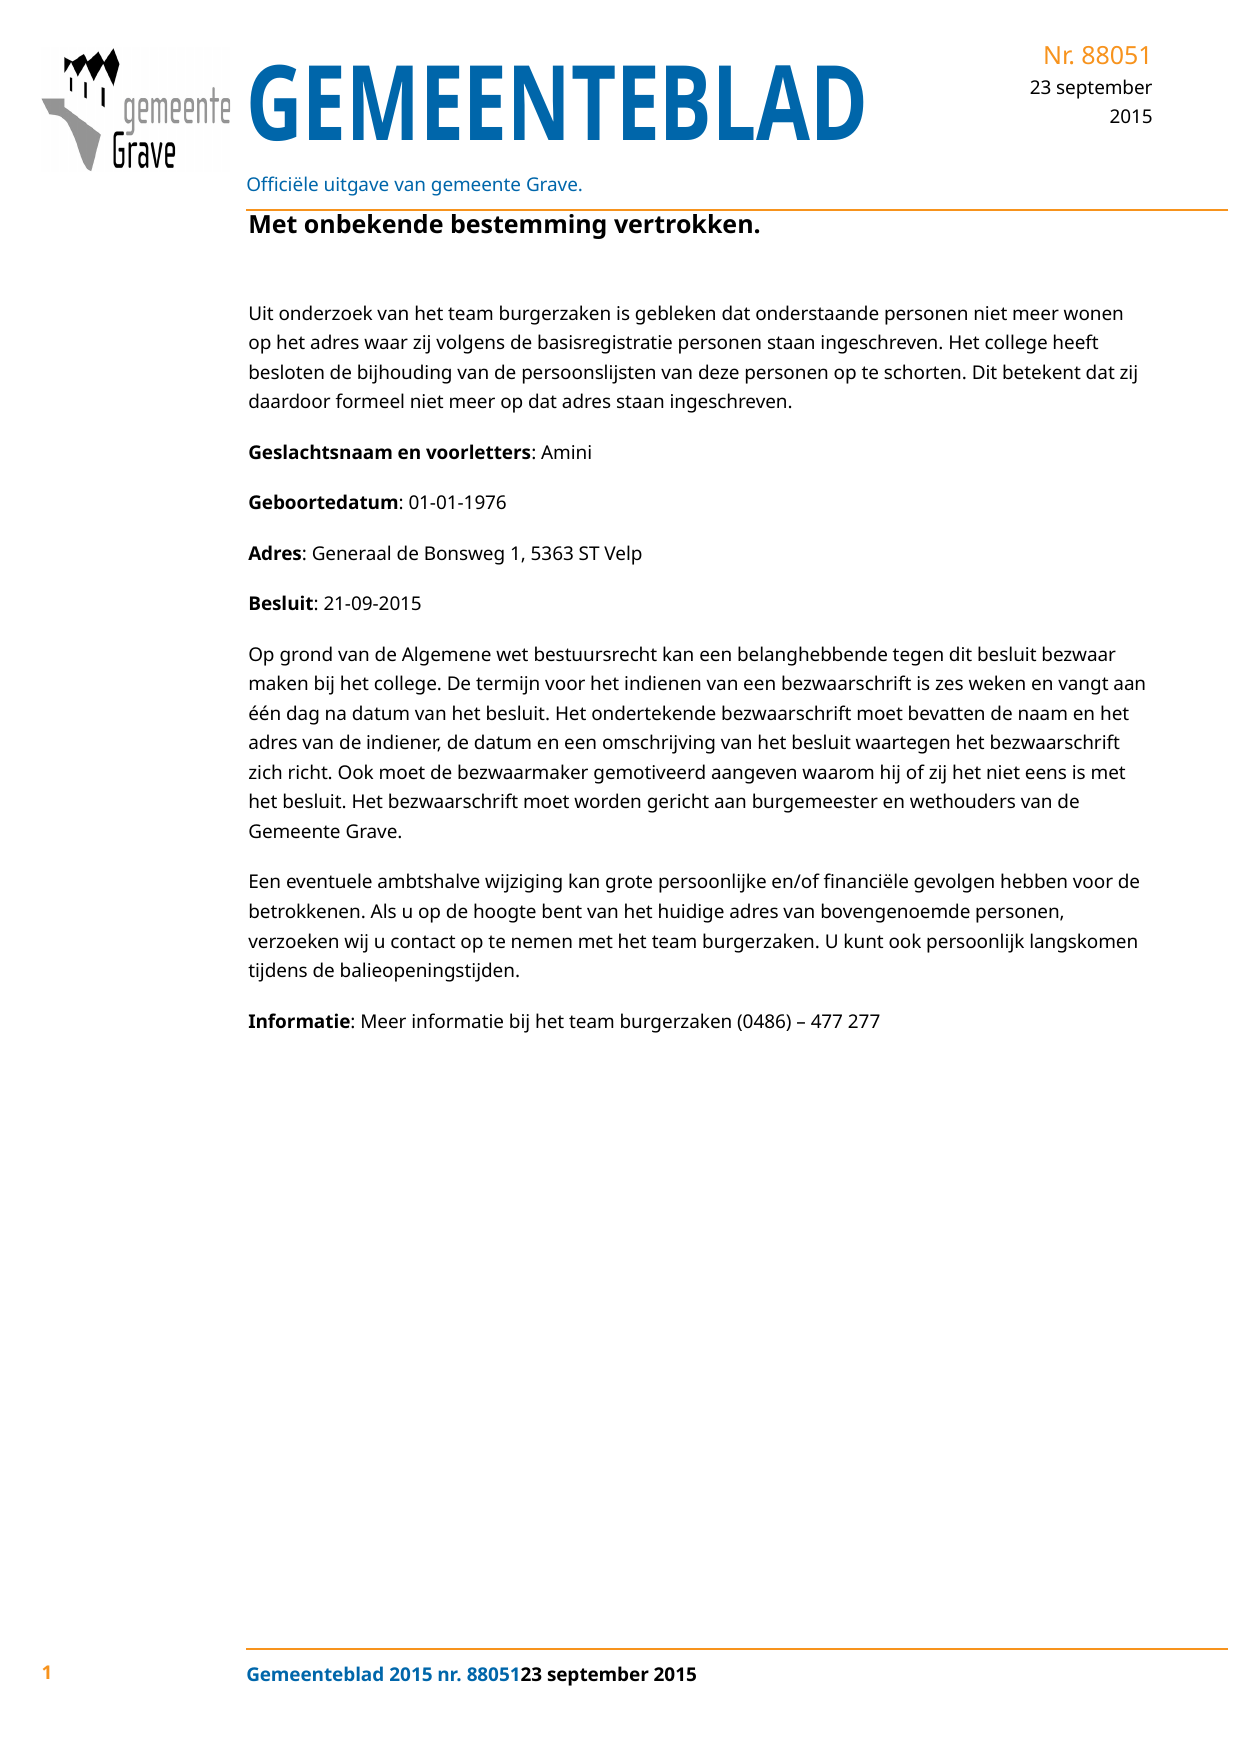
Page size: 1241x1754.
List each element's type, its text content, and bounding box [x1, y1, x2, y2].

text Een eventuele ambtshalve wijziging kan grote persoonlijke en/of financiële gevolgen hebben voor de betrokkenen. Als u op de hoogte bent van het huidige adres van bovengenoemde personen, verzoeken wij u contact op te nemen met het team burgerzaken. U kunt ook persoonlijk langskomen tijdens de balieopeningstijden. [248, 869, 1152, 983]
text Besluit: 21-09-2015 [248, 590, 1152, 616]
text Op grond van de Algemene wet bestuursrecht kan een belanghebbende tegen dit besluit bezwaar maken bij het college. De termijn voor het indienen van een bezwaarschrift is zes weken en vangt aan één dag na datum van het besluit. Het ondertekende bezwaarschrift moet bevatten de naam en het adres van de indiener, de datum en een omschrijving van het besluit waartegen het bezwaarschrift zich richt. Ook moet de bezwaarmaker gemotiveerd aangeven waarom hij of zij het niet eens is met het besluit. Het bezwaarschrift moet worden gericht aan burgemeester en wethouders van de Gemeente Grave. [248, 641, 1152, 844]
text Informatie: Meer informatie bij het team burgerzaken (0486) – 477 277 [248, 1008, 1152, 1033]
text Geslachtsnaam en voorletters: Amini [248, 439, 1152, 465]
text Adres: Generaal de Bonsweg 1, 5363 ST Velp [248, 540, 1152, 566]
text Geboortedatum: 01-01-1976 [248, 489, 1152, 515]
picture [41, 47, 231, 172]
text Uit onderzoek van het team burgerzaken is gebleken dat onderstaande personen niet meer wonen op het adres waar zij volgens de basisregistratie personen staan ingeschreven. Het college heeft besloten de bijhouding van de persoonslijsten van deze personen op te schorten. Dit betekent dat zij daardoor formeel niet meer op dat adres staan ingeschreven. [248, 300, 1152, 414]
text Met onbekende bestemming vertrokken. [248, 211, 1152, 241]
